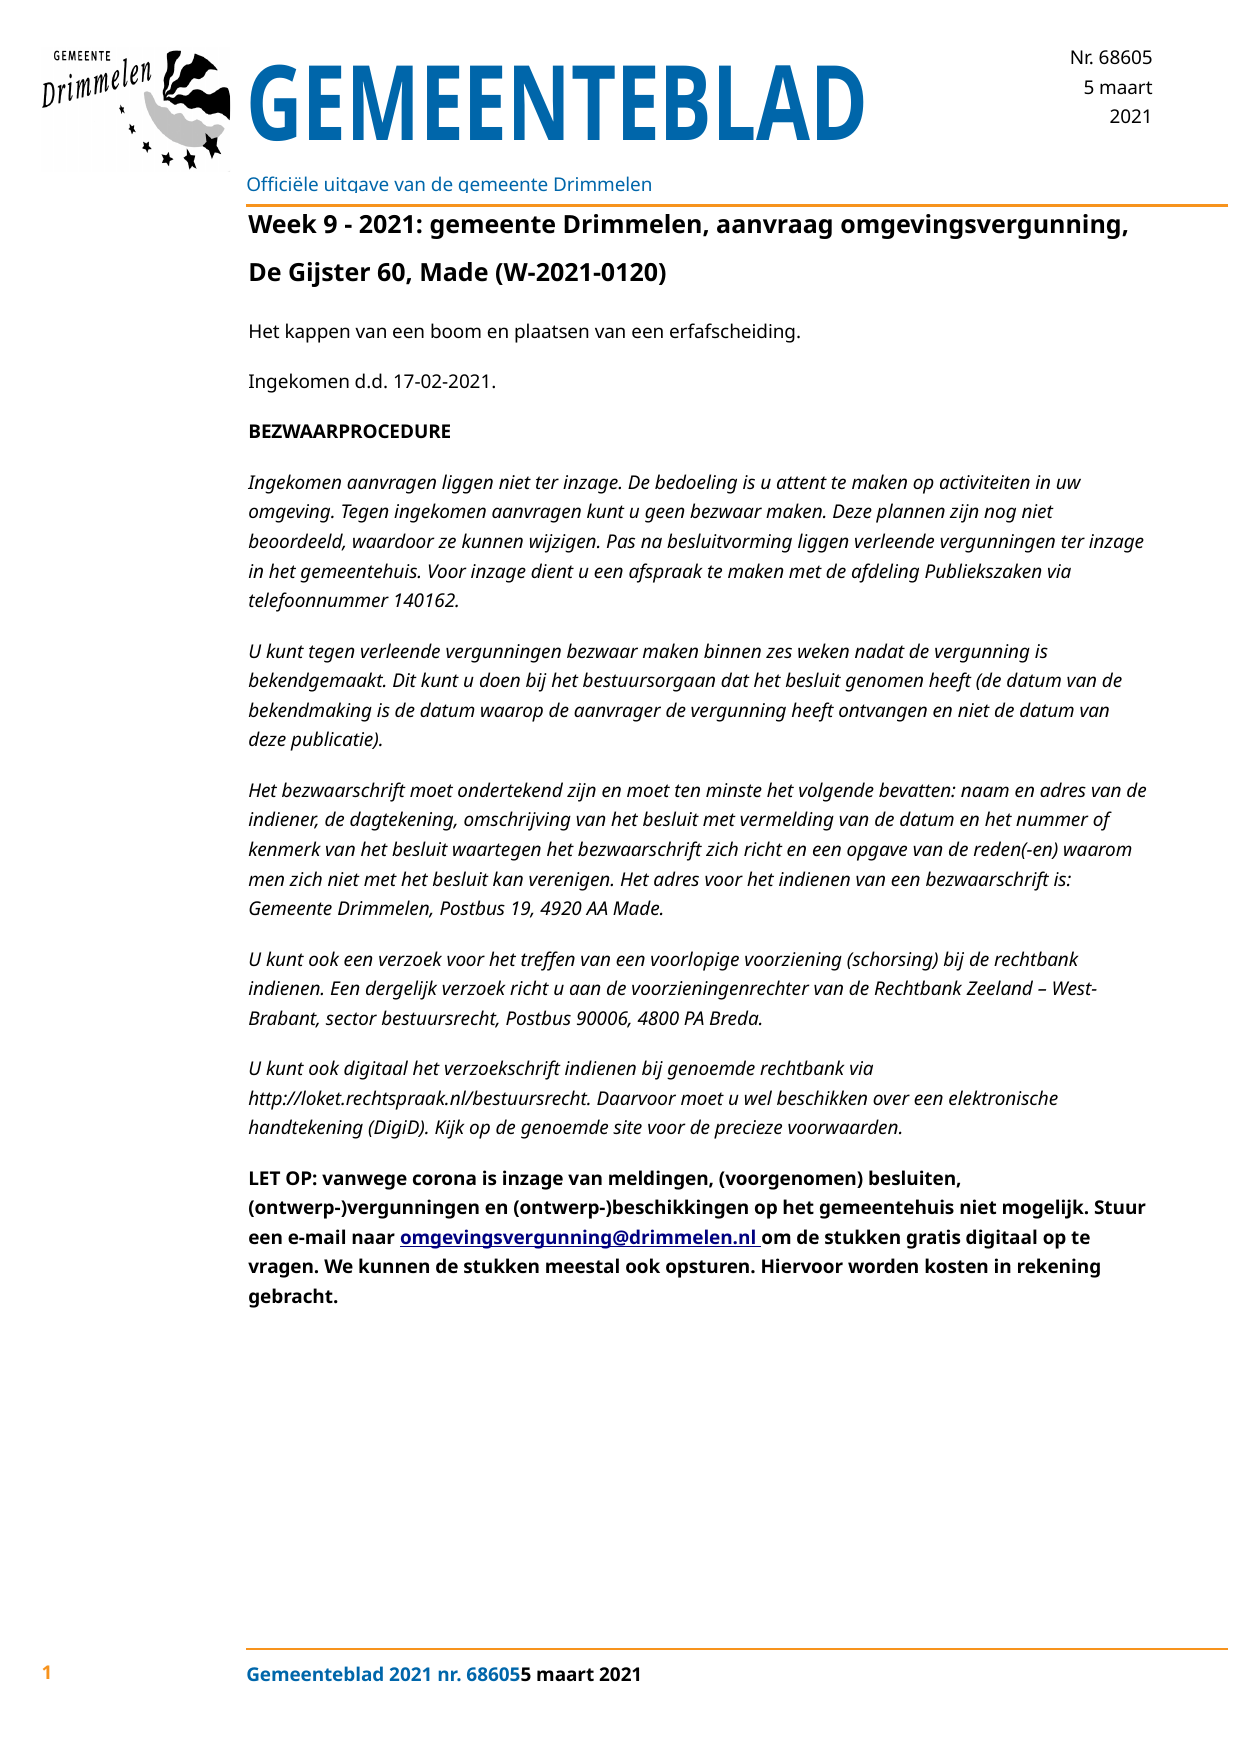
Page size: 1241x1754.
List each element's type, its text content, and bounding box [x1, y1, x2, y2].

text Week 9 - 2021: gemeente Drimmelen, aanvraag omgevingsvergunning, De Gijster 60, Made (W-2021-0120) [248, 207, 1152, 288]
text Ingekomen d.d. 17-02-2021. [248, 368, 1152, 394]
text Het bezwaarschrift moet ondertekend zijn en moet ten minste het volgende bevatten: naam en adres van de indiener, de dagtekening, omschrijving van het besluit met vermelding van de datum en het nummer of kenmerk van het besluit waartegen het bezwaarschrift zich richt en een opgave van de reden(-en) waarom men zich niet met het besluit kan verenigen. Het adres voor het indienen van een bezwaarschrift is: Gemeente Drimmelen, Postbus 19, 4920 AA Made. [248, 777, 1152, 921]
text U kunt ook digitaal het verzoekschrift indienen bij genoemde rechtbank via http://loket.rechtspraak.nl/bestuursrecht. Daarvoor moet u wel beschikken over een elektronische handtekening (DigiD). Kijk op de genoemde site voor de precieze voorwaarden. [248, 1055, 1152, 1140]
text Het kappen van een boom en plaatsen van een erfafscheiding. [248, 318, 1152, 344]
text U kunt tegen verleende vergunningen bezwaar maken binnen zes weken nadat de vergunning is bekendgemaakt. Dit kunt u doen bij het bestuursorgaan dat het besluit genomen heeft (de datum van de bekendmaking is de datum waarop de aanvrager de vergunning heeft ontvangen en niet de datum van deze publicatie). [248, 638, 1152, 752]
text U kunt ook een verzoek voor het treffen van een voorlopige voorziening (schorsing) bij de rechtbank indienen. Een dergelijk verzoek richt u aan de voorzieningenrechter van de Rechtbank Zeeland – West-Brabant, sector bestuursrecht, Postbus 90006, 4800 PA Breda. [248, 946, 1152, 1031]
text Ingekomen aanvragen liggen niet ter inzage. De bedoeling is u attent te maken op activiteiten in uw omgeving. Tegen ingekomen aanvragen kunt u geen bezwaar maken. Deze plannen zijn nog niet beoordeeld, waardoor ze kunnen wijzigen. Pas na besluitvorming liggen verleende vergunningen ter inzage in het gemeentehuis. Voor inzage dient u een afspraak te maken met de afdeling Publiekszaken via telefoonnummer 140162. [248, 469, 1152, 613]
text LET OP: vanwege corona is inzage van meldingen, (voorgenomen) besluiten, (ontwerp-)vergunningen en (ontwerp-)beschikkingen op het gemeentehuis niet mogelijk. Stuur een e-mail naar omgevingsvergunning@drimmelen.nl om de stukken gratis digitaal op te vragen. We kunnen de stukken meestal ook opsturen. Hiervoor worden kosten in rekening gebracht. [248, 1165, 1152, 1309]
text BEZWAARPROCEDURE [248, 419, 1152, 444]
picture [41, 47, 231, 172]
